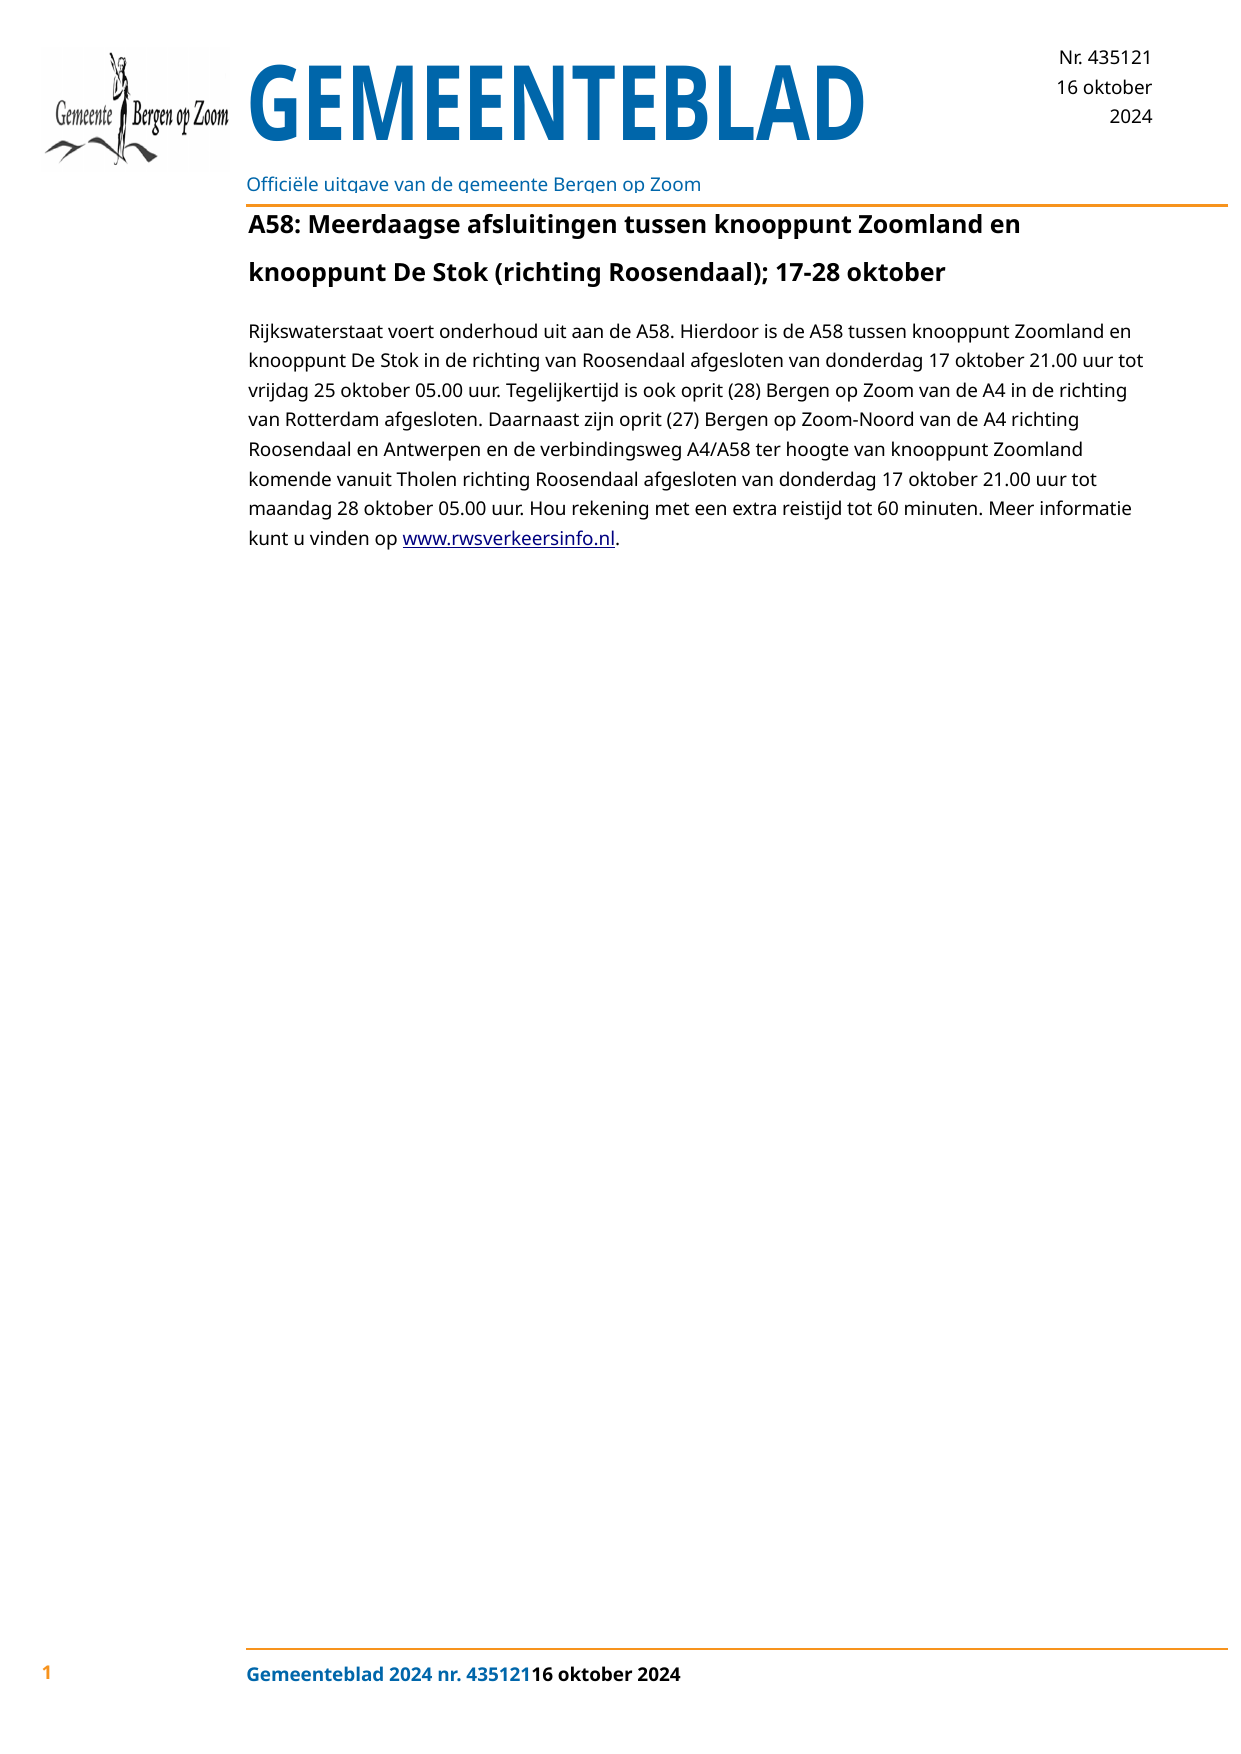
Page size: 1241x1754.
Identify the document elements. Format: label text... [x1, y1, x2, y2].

text Rijkswaterstaat voert onderhoud uit aan de A58. Hierdoor is de A58 tussen knooppunt Zoomland en knooppunt De Stok in de richting van Roosendaal afgesloten van donderdag 17 oktober 21.00 uur tot vrijdag 25 oktober 05.00 uur. Tegelijkertijd is ook oprit (28) Bergen op Zoom van de A4 in de richting van Rotterdam afgesloten. Daarnaast zijn oprit (27) Bergen op Zoom-Noord van de A4 richting Roosendaal en Antwerpen en de verbindingsweg A4/A58 ter hoogte van knooppunt Zoomland komende vanuit Tholen richting Roosendaal afgesloten van donderdag 17 oktober 21.00 uur tot maandag 28 oktober 05.00 uur. Hou rekening met een extra reistijd tot 60 minuten. Meer informatie kunt u vinden op www.rwsverkeersinfo.nl. [248, 318, 1152, 551]
picture [41, 47, 231, 172]
text A58: Meerdaagse afsluitingen tussen knooppunt Zoomland en knooppunt De Stok (richting Roosendaal); 17-28 oktober [248, 207, 1152, 288]
